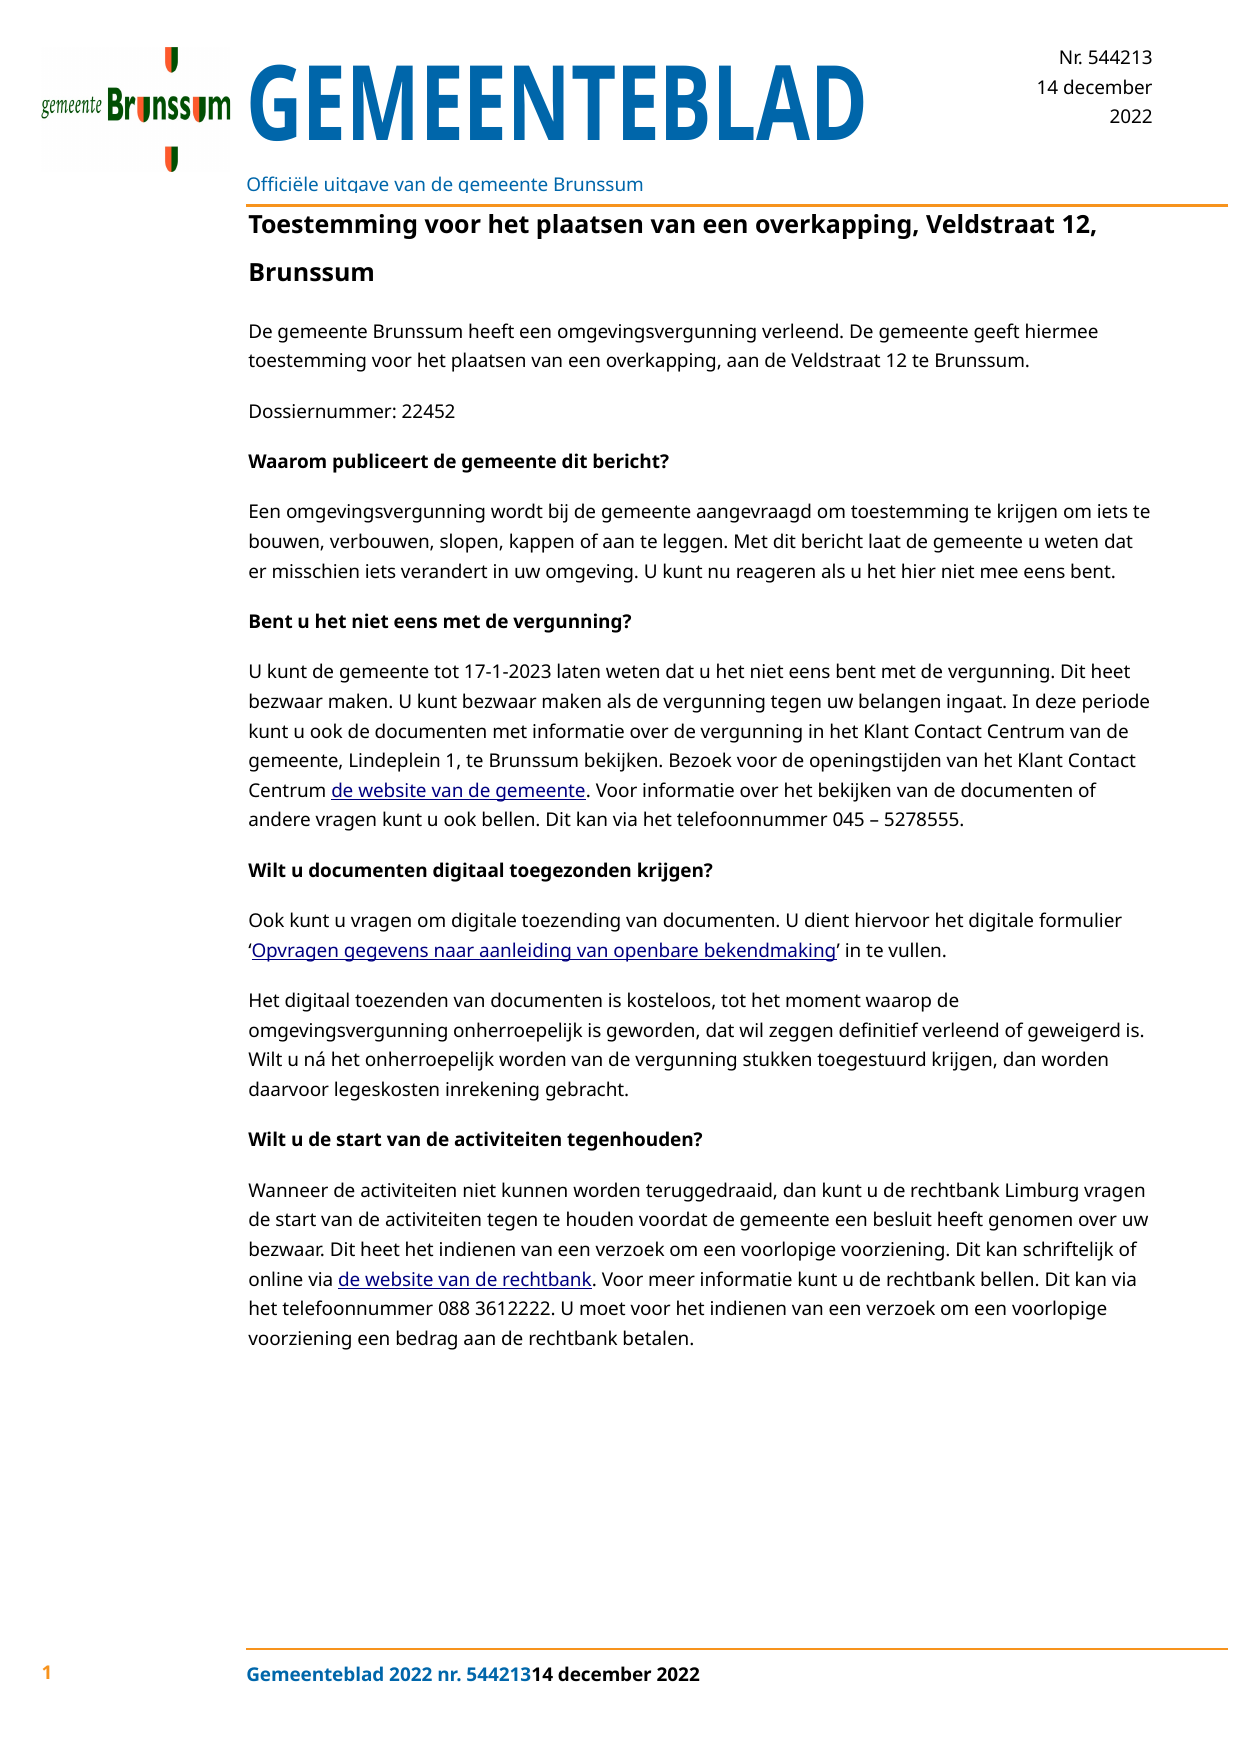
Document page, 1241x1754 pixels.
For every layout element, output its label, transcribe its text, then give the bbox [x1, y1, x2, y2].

text Het digitaal toezenden van documenten is kosteloos, tot het moment waarop de omgevingsvergunning onherroepelijk is geworden, dat wil zeggen definitief verleend of geweigerd is. Wilt u ná het onherroepelijk worden van de vergunning stukken toegestuurd krijgen, dan worden daarvoor legeskosten inrekening gebracht. [248, 987, 1152, 1102]
text Wilt u de start van de activiteiten tegenhouden? [248, 1127, 1152, 1152]
text Ook kunt u vragen om digitale toezending van documenten. U dient hiervoor het digitale formulier ‘Opvragen gegevens naar aanleiding van openbare bekendmaking’ in te vullen. [248, 907, 1152, 963]
text Toestemming voor het plaatsen van een overkapping, Veldstraat 12, Brunssum [248, 207, 1152, 288]
text Dossiernummer: 22452 [248, 398, 1152, 424]
text Bent u het niet eens met de vergunning? [248, 608, 1152, 634]
text Waarom publiceert de gemeente dit bericht? [248, 448, 1152, 474]
text U kunt de gemeente tot 17-1-2023 laten weten dat u het niet eens bent met de vergunning. Dit heet bezwaar maken. U kunt bezwaar maken als de vergunning tegen uw belangen ingaat. In deze periode kunt u ook de documenten met informatie over de vergunning in het Klant Contact Centrum van de gemeente, Lindeplein 1, te Brunssum bekijken. Bezoek voor de openingstijden van het Klant Contact Centrum de website van de gemeente. Voor informatie over het bekijken van de documenten of andere vragen kunt u ook bellen. Dit kan via het telefoonnummer 045 – 5278555. [248, 659, 1152, 832]
text Wilt u documenten digitaal toegezonden krijgen? [248, 857, 1152, 883]
picture [41, 47, 231, 172]
text Een omgevingsvergunning wordt bij de gemeente aangevraagd om toestemming te krijgen om iets te bouwen, verbouwen, slopen, kappen of aan te leggen. Met dit bericht laat de gemeente u weten dat er misschien iets verandert in uw omgeving. U kunt nu reageren als u het hier niet mee eens bent. [248, 499, 1152, 584]
text De gemeente Brunssum heeft een omgevingsvergunning verleend. De gemeente geeft hiermee toestemming voor het plaatsen van een overkapping, aan de Veldstraat 12 te Brunssum. [248, 318, 1152, 373]
text Wanneer de activiteiten niet kunnen worden teruggedraaid, dan kunt u de rechtbank Limburg vragen de start van de activiteiten tegen te houden voordat de gemeente een besluit heeft genomen over uw bezwaar. Dit heet het indienen van een verzoek om een voorlopige voorziening. Dit kan schriftelijk of online via de website van de rechtbank. Voor meer informatie kunt u de rechtbank bellen. Dit kan via het telefoonnummer 088 3612222. U moet voor het indienen van een verzoek om een voorlopige voorziening een bedrag aan de rechtbank betalen. [248, 1177, 1152, 1351]
